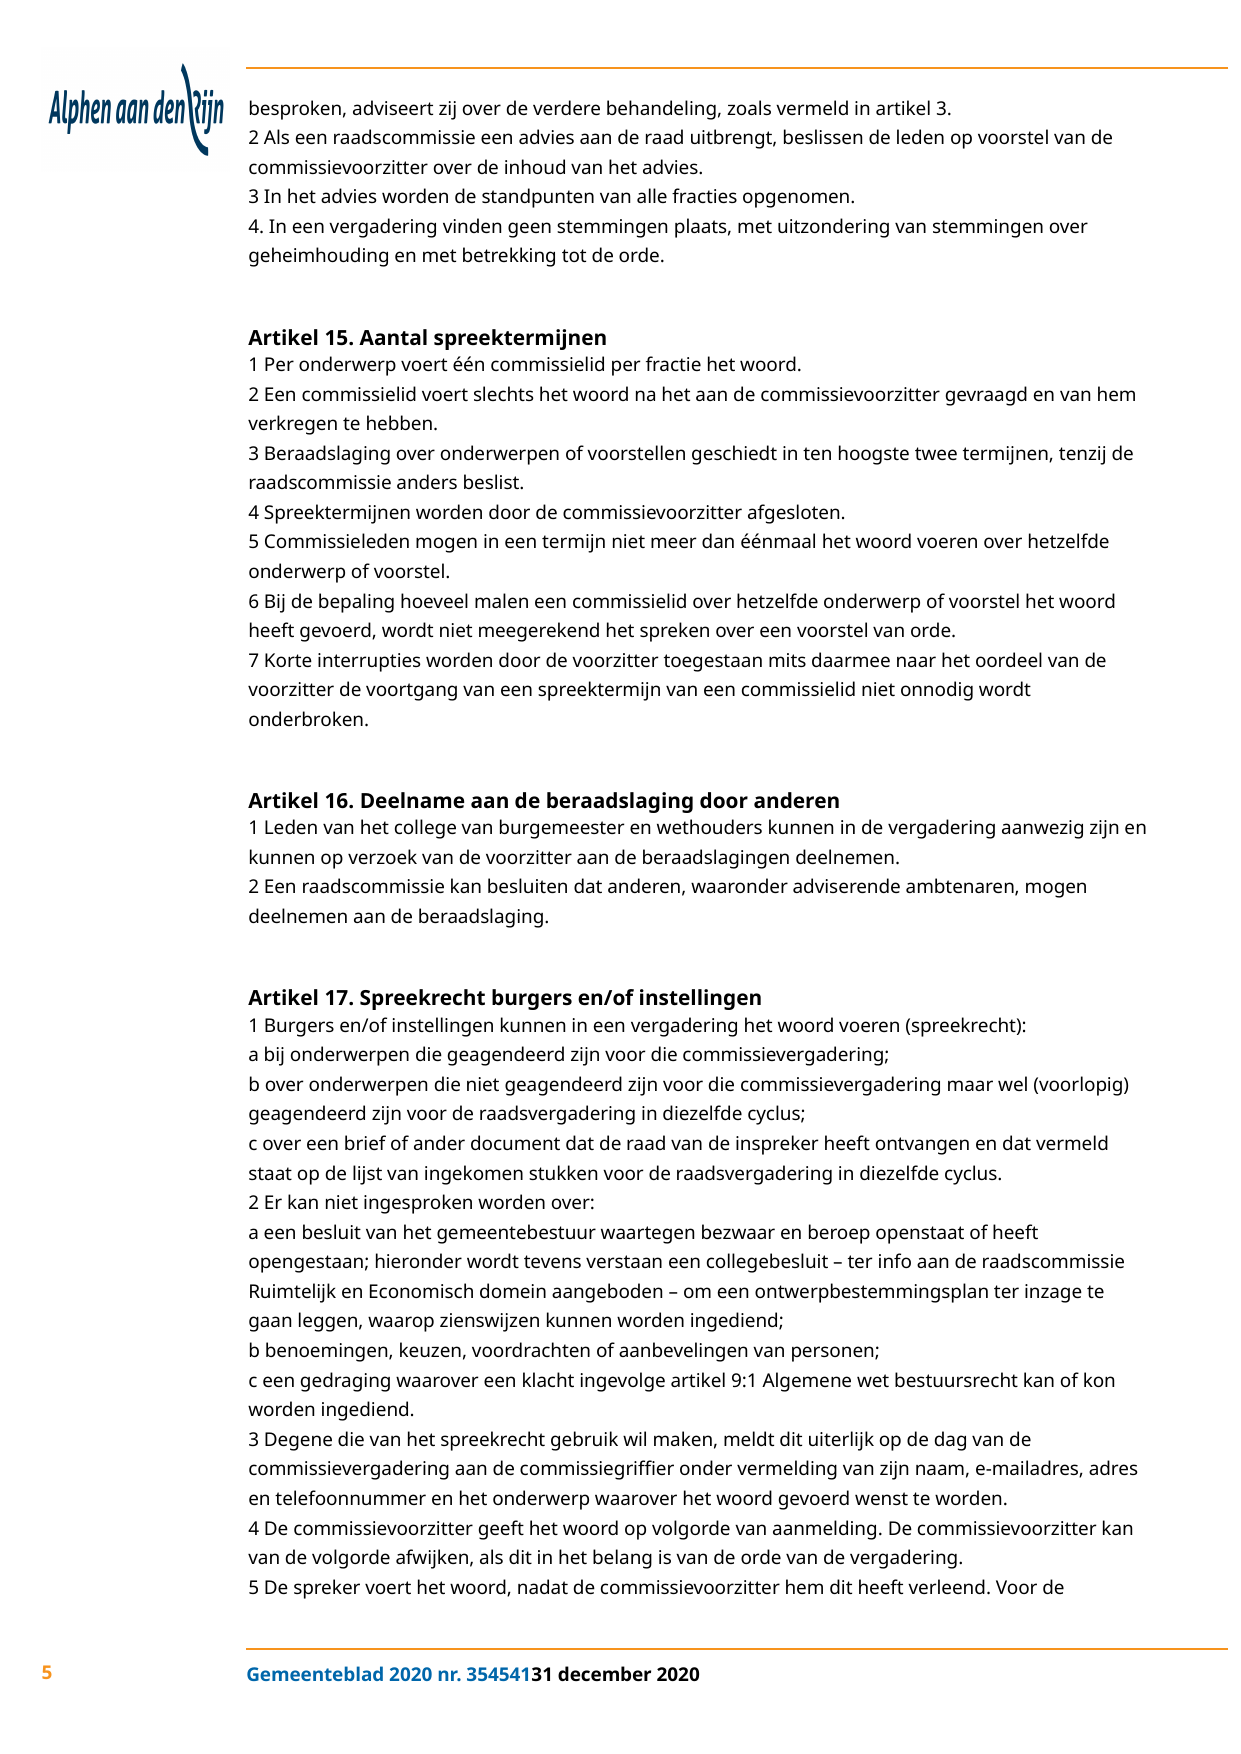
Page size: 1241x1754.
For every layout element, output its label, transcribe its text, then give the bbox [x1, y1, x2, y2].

text 4 De commissievoorzitter geeft het woord op volgorde van aanmelding. De commissievoorzitter kan van de volgorde afwijken, als dit in het belang is van de orde van de vergadering. [248, 1515, 1152, 1570]
text 2 Een raadscommissie kan besluiten dat anderen, waaronder adviserende ambtenaren, mogen deelnemen aan de beraadslaging. [248, 874, 1152, 929]
text 1 Burgers en/of instellingen kunnen in een vergadering het woord voeren (spreekrecht): [248, 1012, 1152, 1037]
text c een gedraging waarover een klacht ingevolge artikel 9:1 Algemene wet bestuursrecht kan of kon worden ingediend. [248, 1367, 1152, 1422]
text 2 Als een raadscommissie een advies aan de raad uitbrengt, beslissen de leden op voorstel van de commissievoorzitter over de inhoud van het advies. [248, 124, 1152, 180]
text besproken, adviseert zij over de verdere behandeling, zoals vermeld in artikel 3. [248, 95, 1152, 121]
text b benoemingen, keuzen, voordrachten of aanbevelingen van personen; [248, 1337, 1152, 1363]
text 2 Er kan niet ingesproken worden over: [248, 1189, 1152, 1215]
text 3 Degene die van het spreekrecht gebruik wil maken, meldt dit uiterlijk op de dag van de commissievergadering aan de commissiegriffier onder vermelding van zijn naam, e-mailadres, adres en telefoonnummer en het onderwerp waarover het woord gevoerd wenst te worden. [248, 1426, 1152, 1511]
text 5 De spreker voert het woord, nadat de commissievoorzitter hem dit heeft verleend. Voor de [248, 1574, 1152, 1599]
text a een besluit van het gemeentebestuur waartegen bezwaar en beroep openstaat of heeft opengestaan; hieronder wordt tevens verstaan een collegebesluit – ter info aan de raadscommissie Ruimtelijk en Economisch domein aangeboden – om een ontwerpbestemmingsplan ter inzage te gaan leggen, waarop zienswijzen kunnen worden ingediend; [248, 1219, 1152, 1333]
text b over onderwerpen die niet geagendeerd zijn voor die commissievergadering maar wel (voorlopig) geagendeerd zijn voor de raadsvergadering in diezelfde cyclus; [248, 1071, 1152, 1126]
text 7 Korte interrupties worden door de voorzitter toegestaan mits daarmee naar het oordeel van de voorzitter de voortgang van een spreektermijn van een commissielid niet onnodig wordt onderbroken. [248, 647, 1152, 732]
text Artikel 16. Deelname aan de beraadslaging door anderen [248, 786, 1152, 814]
text a bij onderwerpen die geagendeerd zijn voor die commissievergadering; [248, 1041, 1152, 1067]
text 6 Bij de bepaling hoeveel malen een commissielid over hetzelfde onderwerp of voorstel het woord heeft gevoerd, wordt niet meegerekend het spreken over een voorstel van orde. [248, 588, 1152, 643]
text 3 In het advies worden de standpunten van alle fracties opgenomen. [248, 183, 1152, 209]
text 4 Spreektermijnen worden door de commissievoorzitter afgesloten. [248, 499, 1152, 525]
text c over een brief of ander document dat de raad van de inspreker heeft ontvangen en dat vermeld staat op de lijst van ingekomen stukken voor de raadsvergadering in diezelfde cyclus. [248, 1130, 1152, 1185]
text 3 Beraadslaging over onderwerpen of voorstellen geschiedt in ten hoogste twee termijnen, tenzij de raadscommissie anders beslist. [248, 440, 1152, 495]
text 1 Per onderwerp voert één commissielid per fractie het woord. [248, 351, 1152, 377]
text Artikel 17. Spreekrecht burgers en/of instellingen [248, 983, 1152, 1012]
picture [41, 47, 231, 172]
text 2 Een commissielid voert slechts het woord na het aan de commissievoorzitter gevraagd en van hem verkregen te hebben. [248, 381, 1152, 436]
text 4. In een vergadering vinden geen stemmingen plaats, met uitzondering van stemmingen over geheimhouding en met betrekking tot de orde. [248, 213, 1152, 268]
text 1 Leden van het college van burgemeester en wethouders kunnen in de vergadering aanwezig zijn en kunnen op verzoek van de voorzitter aan de beraadslagingen deelnemen. [248, 814, 1152, 870]
text 5 Commissieleden mogen in een termijn niet meer dan éénmaal het woord voeren over hetzelfde onderwerp of voorstel. [248, 529, 1152, 584]
text Artikel 15. Aantal spreektermijnen [248, 323, 1152, 351]
